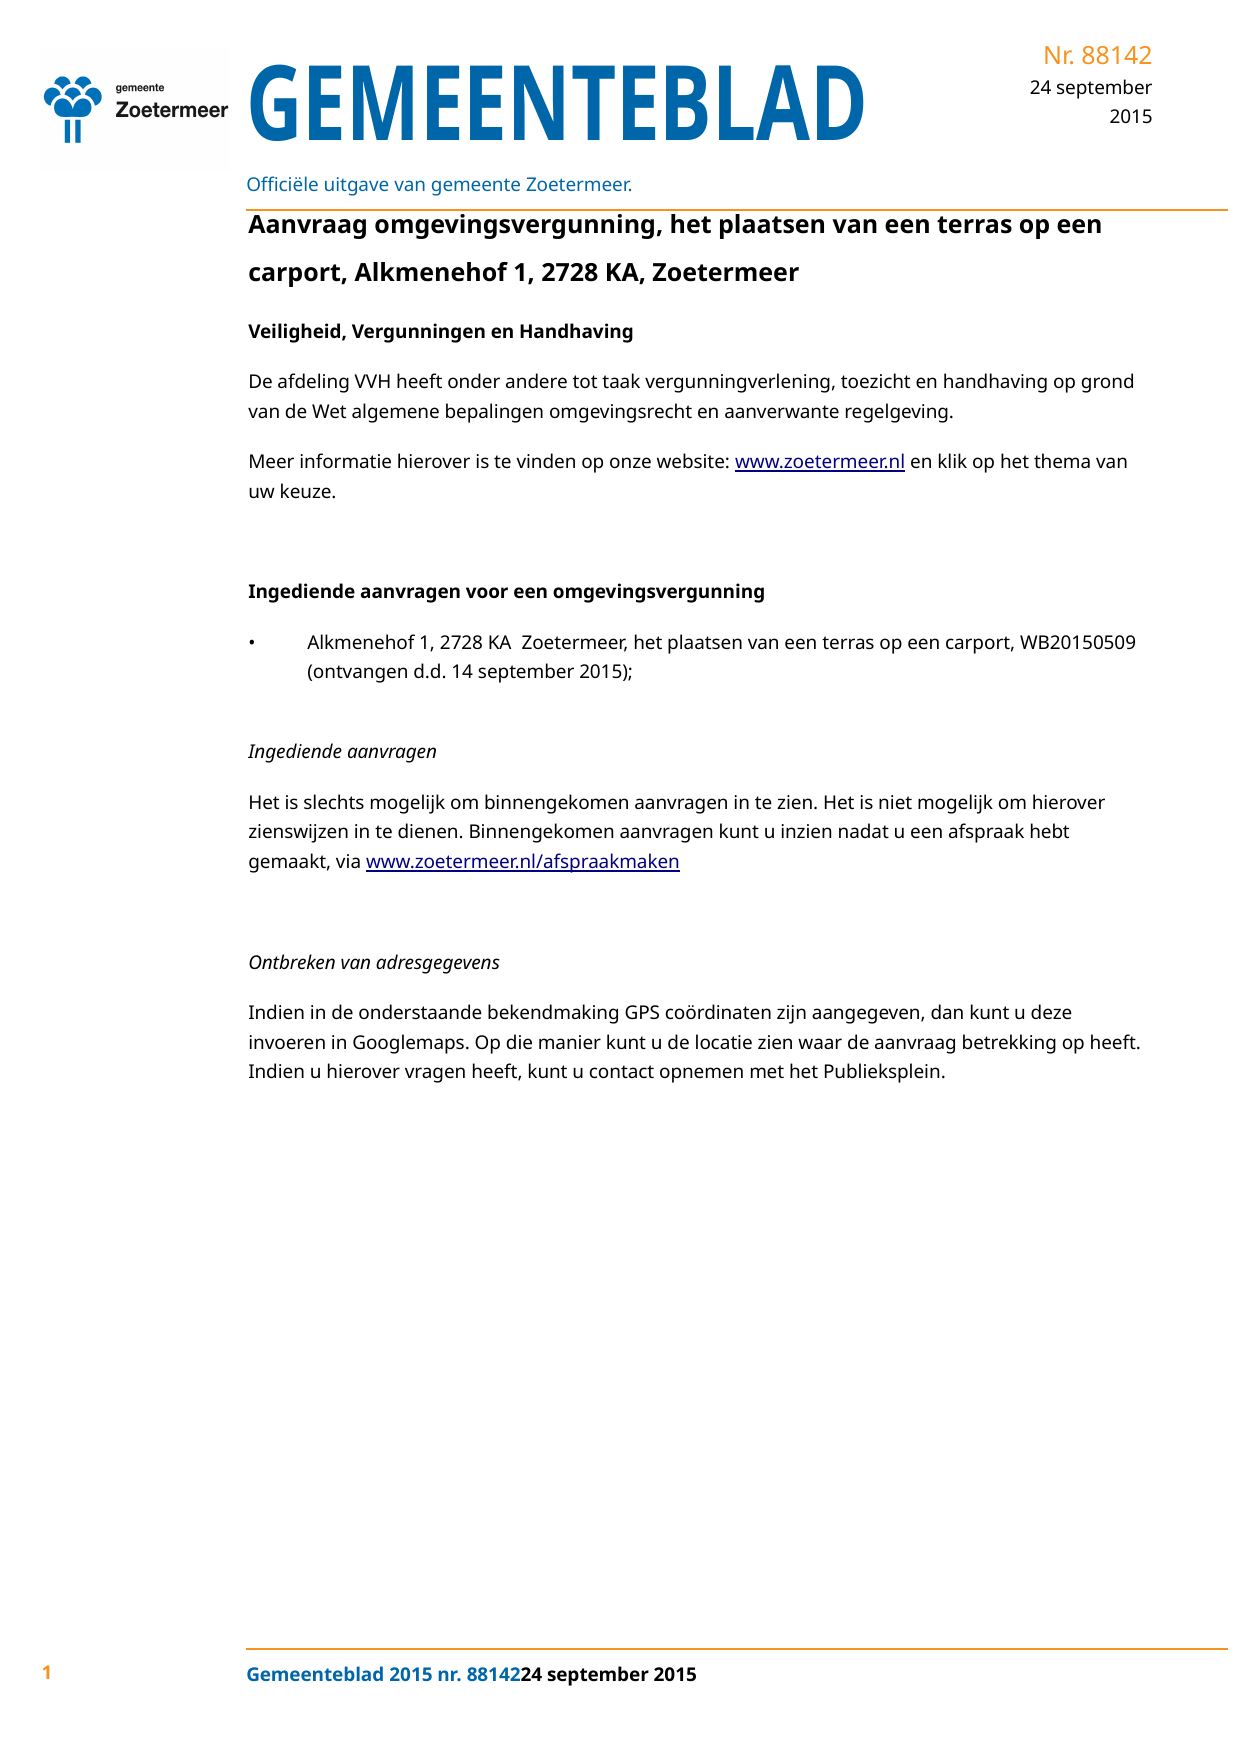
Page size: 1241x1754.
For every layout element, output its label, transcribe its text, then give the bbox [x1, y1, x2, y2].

text Ingediende aanvragen [248, 739, 1152, 764]
text Meer informatie hierover is te vinden op onze website: www.zoetermeer.nl en klik op het thema van uw keuze. [248, 448, 1152, 504]
text De afdeling VVH heeft onder andere tot taak vergunningverlening, toezicht en handhaving op grond van de Wet algemene bepalingen omgevingsrecht en aanverwante regelgeving. [248, 368, 1152, 424]
text Aanvraag omgevingsvergunning, het plaatsen van een terras op een carport, Alkmenehof 1, 2728 KA, Zoetermeer [248, 211, 1152, 288]
list Alkmenehof 1, 2728 KA Zoetermeer, het plaatsen van een terras op een carport, WB20150509 (ontvangen d.d. 14 september 2015); [248, 629, 1152, 684]
text Het is slechts mogelijk om binnengekomen aanvragen in te zien. Het is niet mogelijk om hierover zienswijzen in te dienen. Binnengekomen aanvragen kunt u inzien nadat u een afspraak hebt gemaakt, via www.zoetermeer.nl/afspraakmaken [248, 789, 1152, 874]
text Veiligheid, Vergunningen en Handhaving [248, 318, 1152, 344]
text Ingediende aanvragen voor een omgevingsvergunning [248, 579, 1152, 604]
picture [41, 47, 231, 172]
text Indien in de onderstaande bekendmaking GPS coördinaten zijn aangegeven, dan kunt u deze invoeren in Googlemaps. Op die manier kunt u de locatie zien waar de aanvraag betrekking op heeft. Indien u hierover vragen heeft, kunt u contact opnemen met het Publieksplein. [248, 999, 1152, 1084]
text Ontbreken van adresgegevens [248, 949, 1152, 975]
